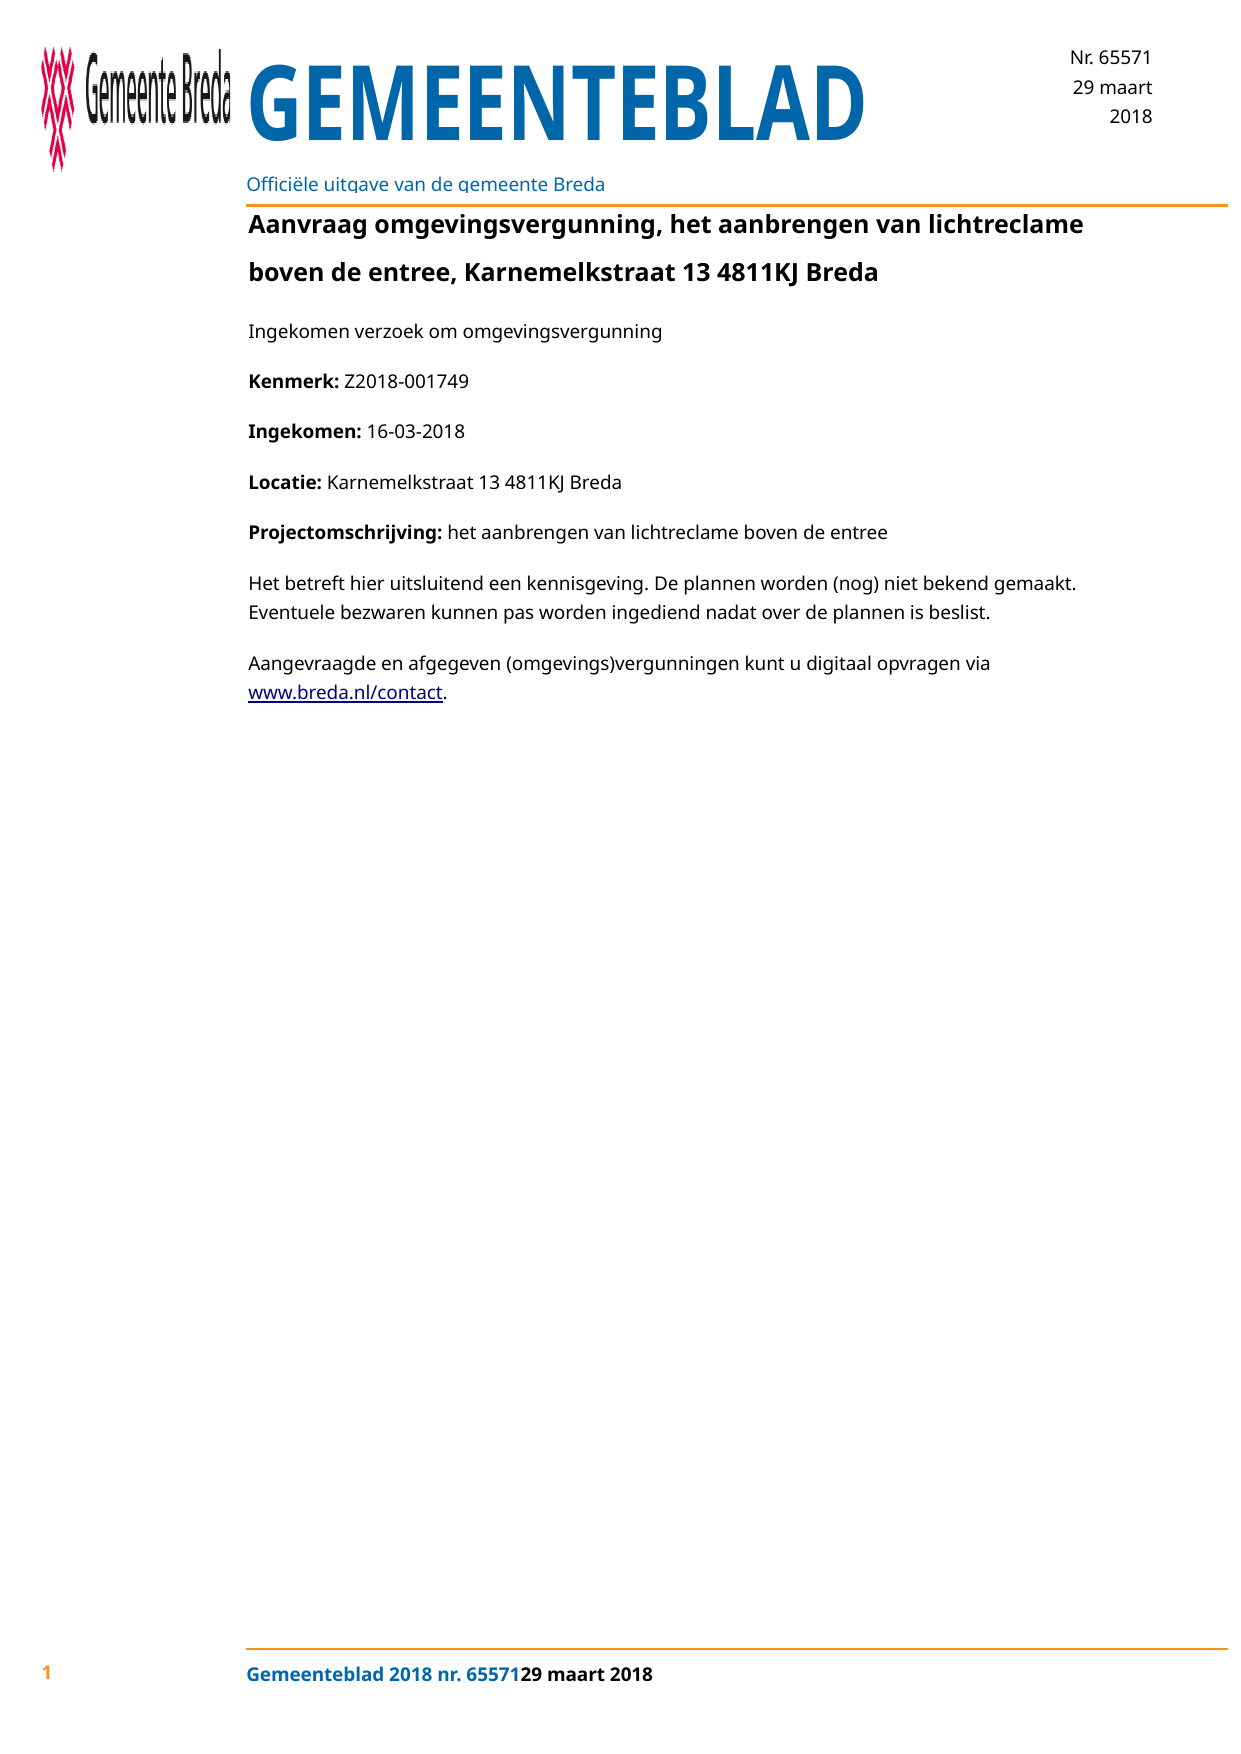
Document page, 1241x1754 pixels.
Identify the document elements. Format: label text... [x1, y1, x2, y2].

text Kenmerk: Z2018-001749 [248, 368, 1152, 394]
text Het betreft hier uitsluitend een kennisgeving. De plannen worden (nog) niet bekend gemaakt. Eventuele bezwaren kunnen pas worden ingediend nadat over de plannen is beslist. [248, 570, 1152, 625]
text Ingekomen verzoek om omgevingsvergunning [248, 318, 1152, 344]
text Aanvraag omgevingsvergunning, het aanbrengen van lichtreclame boven de entree, Karnemelkstraat 13 4811KJ Breda [248, 207, 1152, 288]
text Ingekomen: 16-03-2018 [248, 419, 1152, 444]
text Projectomschrijving: het aanbrengen van lichtreclame boven de entree [248, 519, 1152, 545]
text Locatie: Karnemelkstraat 13 4811KJ Breda [248, 469, 1152, 495]
picture [41, 47, 231, 172]
text Aangevraagde en afgegeven (omgevings)vergunningen kunt u digitaal opvragen via www.breda.nl/contact. [248, 650, 1152, 705]
